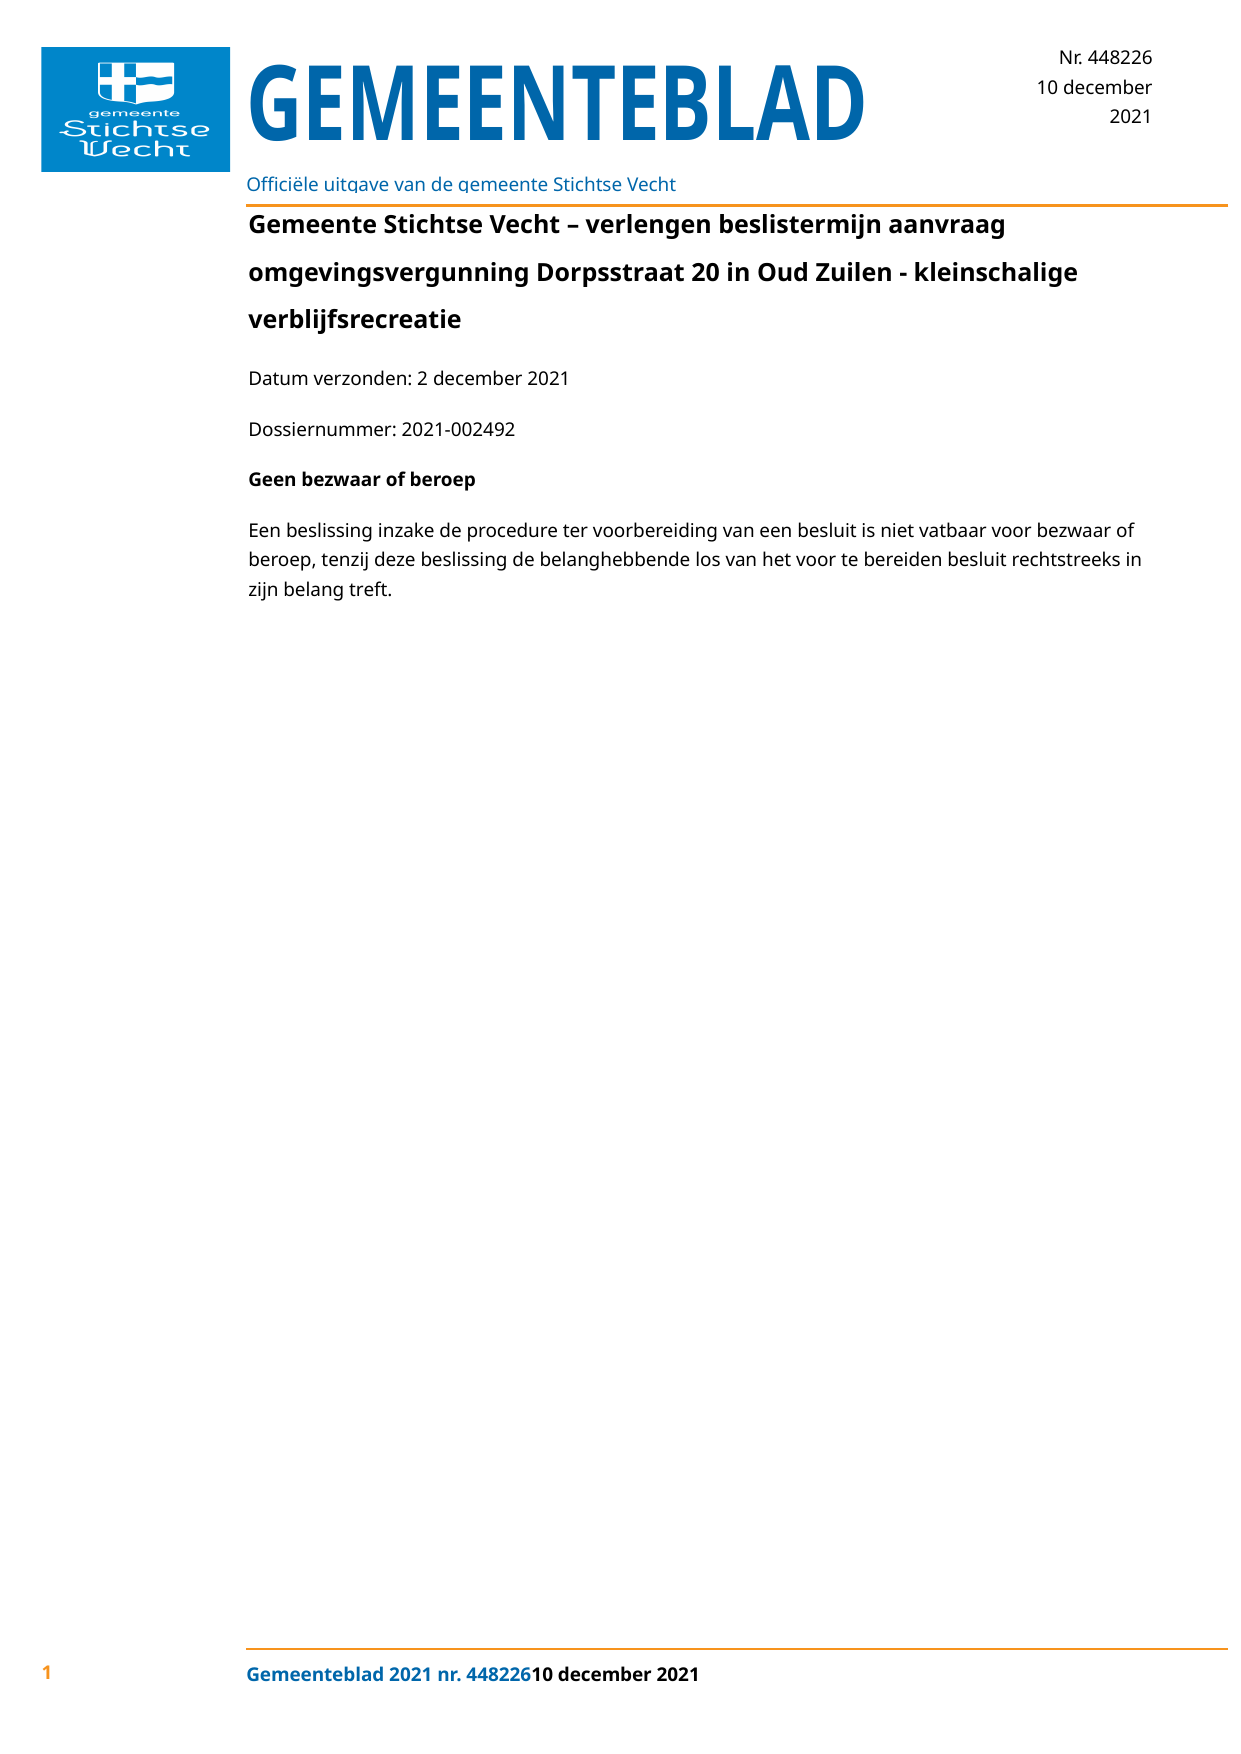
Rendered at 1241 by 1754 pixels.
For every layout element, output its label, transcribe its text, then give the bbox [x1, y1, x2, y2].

picture [99, 63, 135, 101]
text Datum verzonden: 2 december 2021 [248, 366, 1152, 391]
text Dossiernummer: 2021-002492 [248, 416, 1152, 442]
picture [137, 63, 174, 103]
text Een beslissing inzake de procedure ter voorbereiding van een besluit is niet vatbaar voor bezwaar of beroep, tenzij deze beslissing de belanghebbende los van het voor te bereiden besluit rechtstreeks in zijn belang treft. [248, 517, 1152, 602]
text Geen bezwaar of beroep [248, 466, 1152, 492]
text Gemeente Stichtse Vecht – verlengen beslistermijn aanvraag omgevingsvergunning Dorpsstraat 20 in Oud Zuilen - kleinschalige verblijfsrecreatie [248, 207, 1152, 336]
